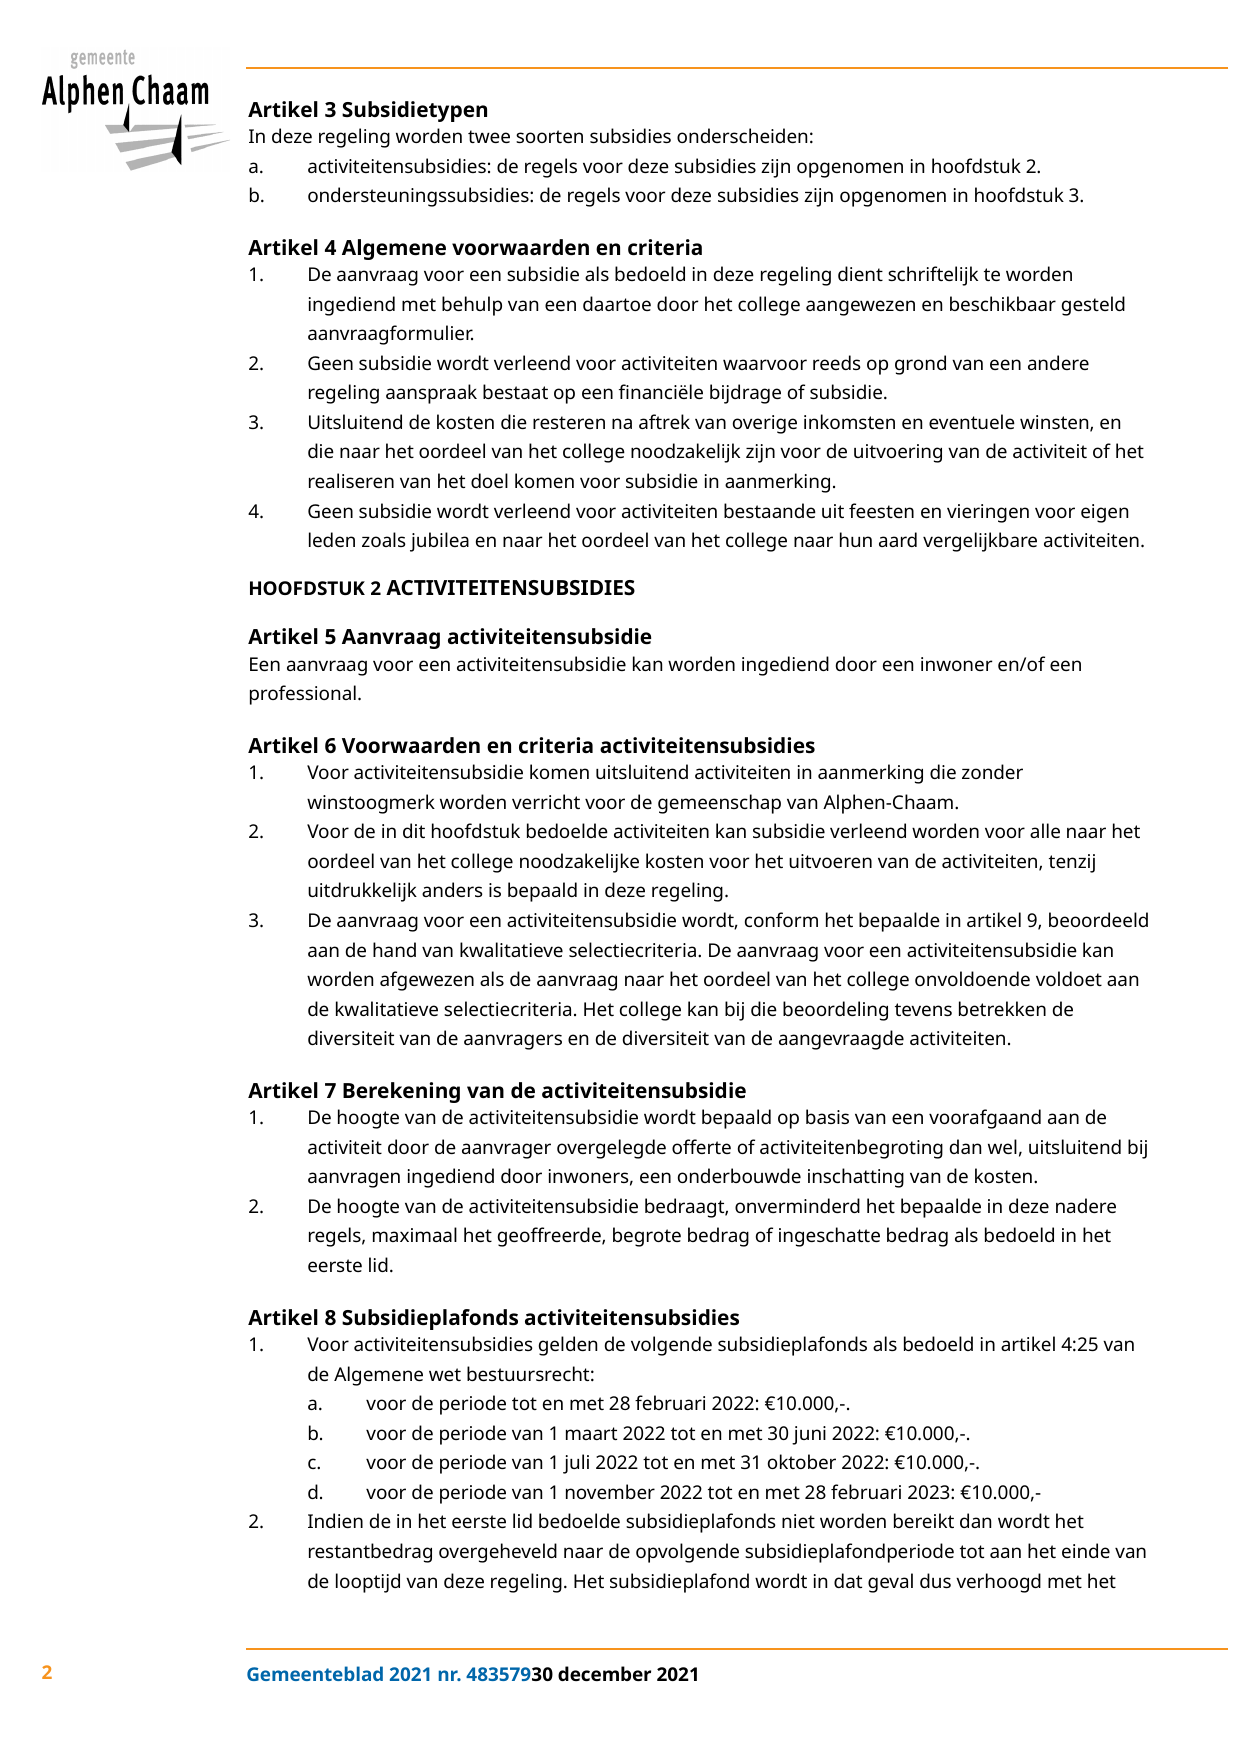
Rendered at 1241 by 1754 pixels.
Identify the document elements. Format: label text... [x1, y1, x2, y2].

list ondersteuningssubsidies: de regels voor deze subsidies zijn opgenomen in hoofdstuk 3. [248, 182, 1152, 208]
list De aanvraag voor een subsidie als bedoeld in deze regeling dient schriftelijk te worden ingediend met behulp van een daartoe door het college aangewezen en beschikbaar gesteld aanvraagformulier. [248, 261, 1152, 346]
list Voor activiteitensubsidie komen uitsluitend activiteiten in aanmerking die zonder winstoogmerk worden verricht voor de gemeenschap van Alphen-Chaam. [248, 759, 1152, 814]
text Artikel 6 Voorwaarden en criteria activiteitensubsidies [248, 731, 1152, 759]
list voor de periode tot en met 28 februari 2022: €10.000,-. [307, 1390, 1152, 1416]
text Artikel 7 Berekening van de activiteitensubsidie [248, 1076, 1152, 1104]
list voor de periode van 1 november 2022 tot en met 28 februari 2023: €10.000,- [307, 1479, 1152, 1505]
list Uitsluitend de kosten die resteren na aftrek van overige inkomsten en eventuele winsten, en die naar het oordeel van het college noodzakelijk zijn voor de uitvoering van de activiteit of het realiseren van het doel komen voor subsidie in aanmerking. [248, 409, 1152, 494]
list De hoogte van de activiteitensubsidie wordt bepaald op basis van een voorafgaand aan de activiteit door de aanvrager overgelegde offerte of activiteitenbegroting dan wel, uitsluitend bij aanvragen ingediend door inwoners, een onderbouwde inschatting van de kosten. [248, 1104, 1152, 1189]
text Artikel 5 Aanvraag activiteitensubsidie [248, 622, 1152, 651]
text Artikel 8 Subsidieplafonds activiteitensubsidies [248, 1303, 1152, 1331]
list De hoogte van de activiteitensubsidie bedraagt, onverminderd het bepaalde in deze nadere regels, maximaal het geoffreerde, begrote bedrag of ingeschatte bedrag als bedoeld in het eerste lid. [248, 1193, 1152, 1278]
text Artikel 4 Algemene voorwaarden en criteria [248, 233, 1152, 261]
list voor de periode van 1 maart 2022 tot en met 30 juni 2022: €10.000,-. [307, 1420, 1152, 1446]
list Indien de in het eerste lid bedoelde subsidieplafonds niet worden bereikt dan wordt het restantbedrag overgeheveld naar de opvolgende subsidieplafondperiode tot aan het einde van de looptijd van deze regeling. Het subsidieplafond wordt in dat geval dus verhoogd met het [248, 1509, 1152, 1593]
picture [41, 47, 231, 172]
list activiteitensubsidies: de regels voor deze subsidies zijn opgenomen in hoofdstuk 2. [248, 153, 1152, 178]
list voor de periode van 1 juli 2022 tot en met 31 oktober 2022: €10.000,-. [307, 1449, 1152, 1475]
list De aanvraag voor een activiteitensubsidie wordt, conform het bepaalde in artikel 9, beoordeeld aan de hand van kwalitatieve selectiecriteria. De aanvraag voor een activiteitensubsidie kan worden afgewezen als de aanvraag naar het oordeel van het college onvoldoende voldoet aan de kwalitatieve selectiecriteria. Het college kan bij die beoordeling tevens betrekken de diversiteit van de aanvragers en de diversiteit van de aangevraagde activiteiten. [248, 907, 1152, 1051]
text Artikel 3 Subsidietypen [248, 95, 1152, 123]
list Voor de in dit hoofdstuk bedoelde activiteiten kan subsidie verleend worden voor alle naar het oordeel van het college noodzakelijke kosten voor het uitvoeren van de activiteiten, tenzij uitdrukkelijk anders is bepaald in deze regeling. [248, 818, 1152, 903]
text Een aanvraag voor een activiteitensubsidie kan worden ingediend door een inwoner en/of een professional. [248, 651, 1152, 706]
list Geen subsidie wordt verleend voor activiteiten bestaande uit feesten en vieringen voor eigen leden zoals jubilea en naar het oordeel van het college naar hun aard vergelijkbare activiteiten. [248, 498, 1152, 553]
text HOOFDSTUK 2 ACTIVITEITENSUBSIDIES [248, 573, 1152, 602]
text In deze regeling worden twee soorten subsidies onderscheiden: [248, 123, 1152, 149]
list Geen subsidie wordt verleend voor activiteiten waarvoor reeds op grond van een andere regeling aanspraak bestaat op een financiële bijdrage of subsidie. [248, 350, 1152, 405]
list Voor activiteitensubsidies gelden de volgende subsidieplafonds als bedoeld in artikel 4:25 van de Algemene wet bestuursrecht: [248, 1331, 1152, 1386]
